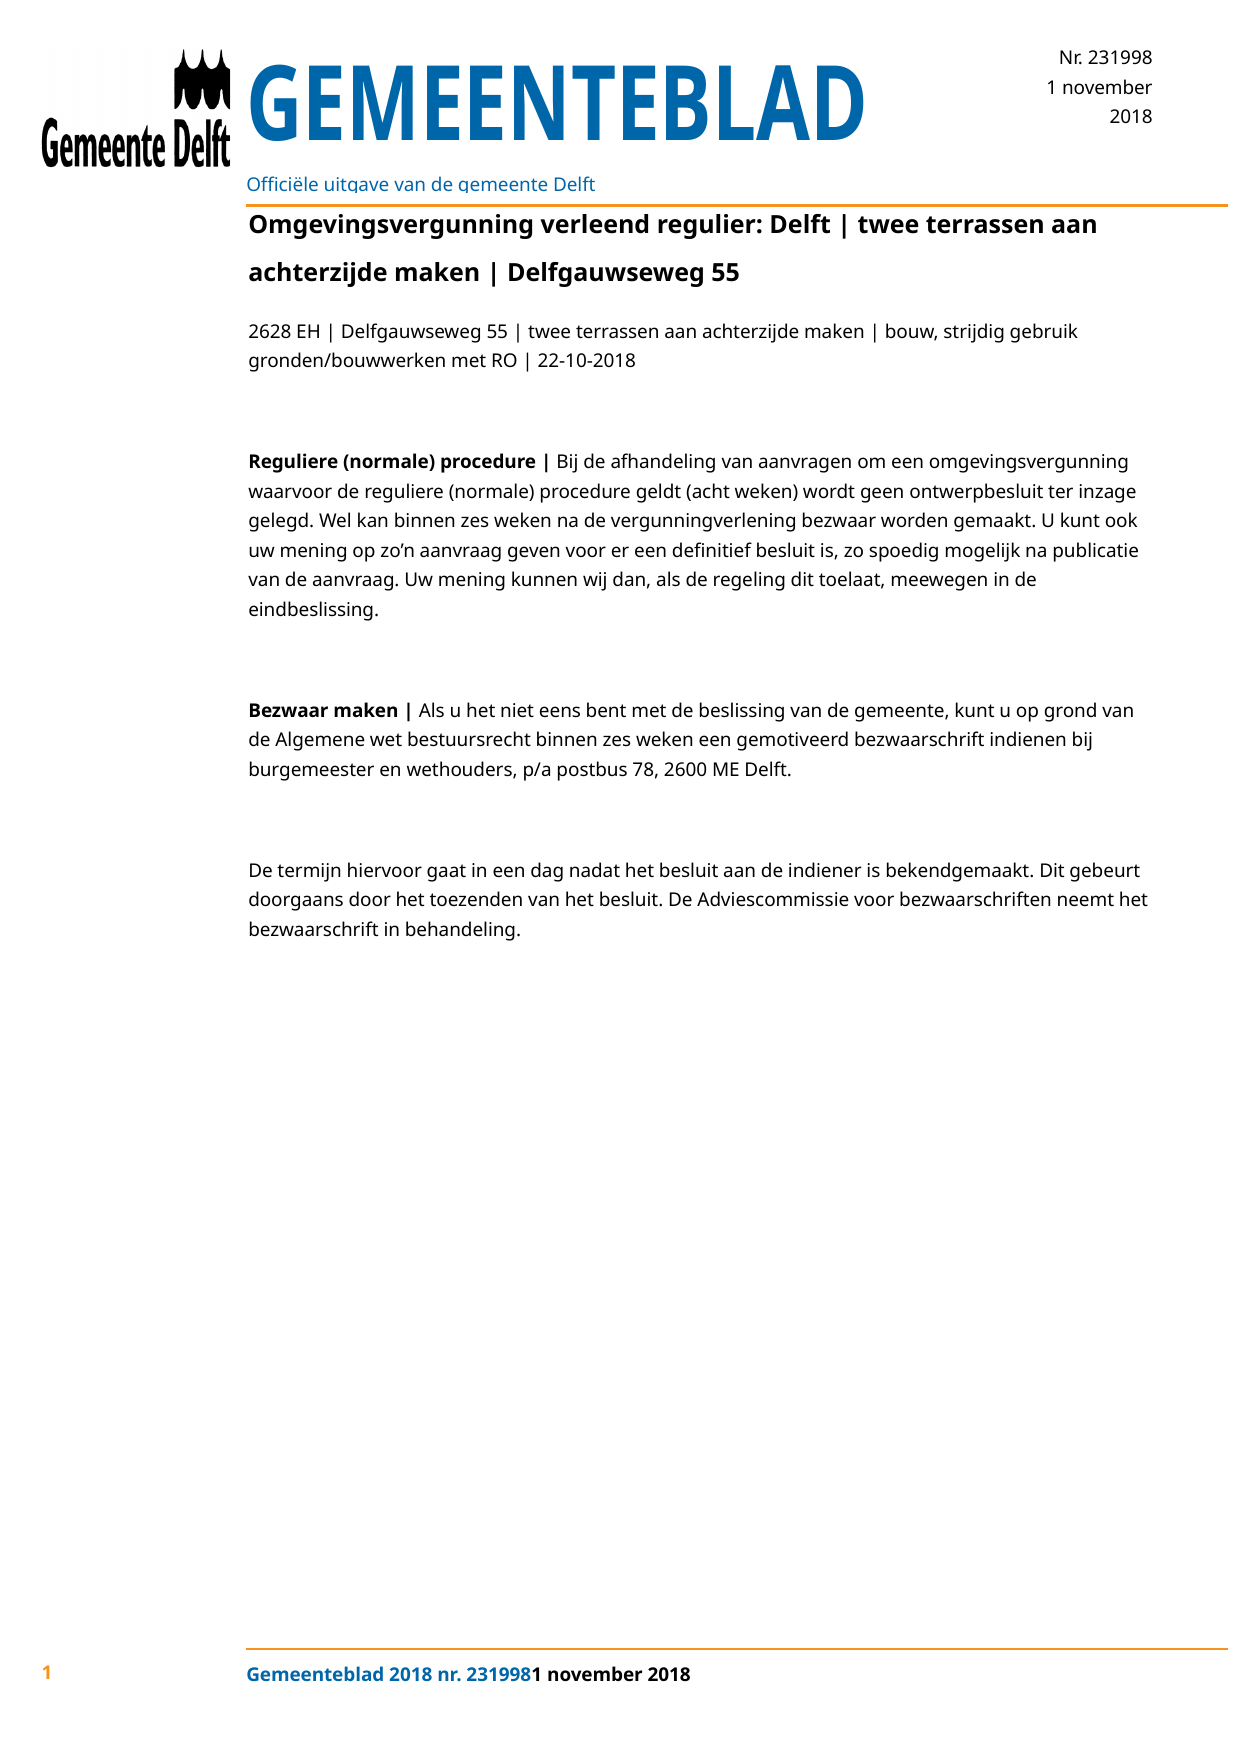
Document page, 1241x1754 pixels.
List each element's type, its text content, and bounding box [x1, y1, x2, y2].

text Bezwaar maken | Als u het niet eens bent met de beslissing van de gemeente, kunt u op grond van de Algemene wet bestuursrecht binnen zes weken een gemotiveerd bezwaarschrift indienen bij burgemeester en wethouders, p/a postbus 78, 2600 ME Delft. [248, 697, 1152, 782]
picture [41, 47, 231, 172]
text De termijn hiervoor gaat in een dag nadat het besluit aan de indiener is bekendgemaakt. Dit gebeurt doorgaans door het toezenden van het besluit. De Adviescommissie voor bezwaarschriften neemt het bezwaarschrift in behandeling. [248, 857, 1152, 942]
text Reguliere (normale) procedure | Bij de afhandeling van aanvragen om een omgevingsvergunning waarvoor de reguliere (normale) procedure geldt (acht weken) wordt geen ontwerpbesluit ter inzage gelegd. Wel kan binnen zes weken na de vergunningverlening bezwaar worden gemaakt. U kunt ook uw mening op zo’n aanvraag geven voor er een definitief besluit is, zo spoedig mogelijk na publicatie van de aanvraag. Uw mening kunnen wij dan, als de regeling dit toelaat, meewegen in de eindbeslissing. [248, 448, 1152, 622]
text Omgevingsvergunning verleend regulier: Delft | twee terrassen aan achterzijde maken | Delfgauwseweg 55 [248, 207, 1152, 288]
text 2628 EH | Delfgauwseweg 55 | twee terrassen aan achterzijde maken | bouw, strijdig gebruik gronden/bouwwerken met RO | 22-10-2018 [248, 318, 1152, 373]
